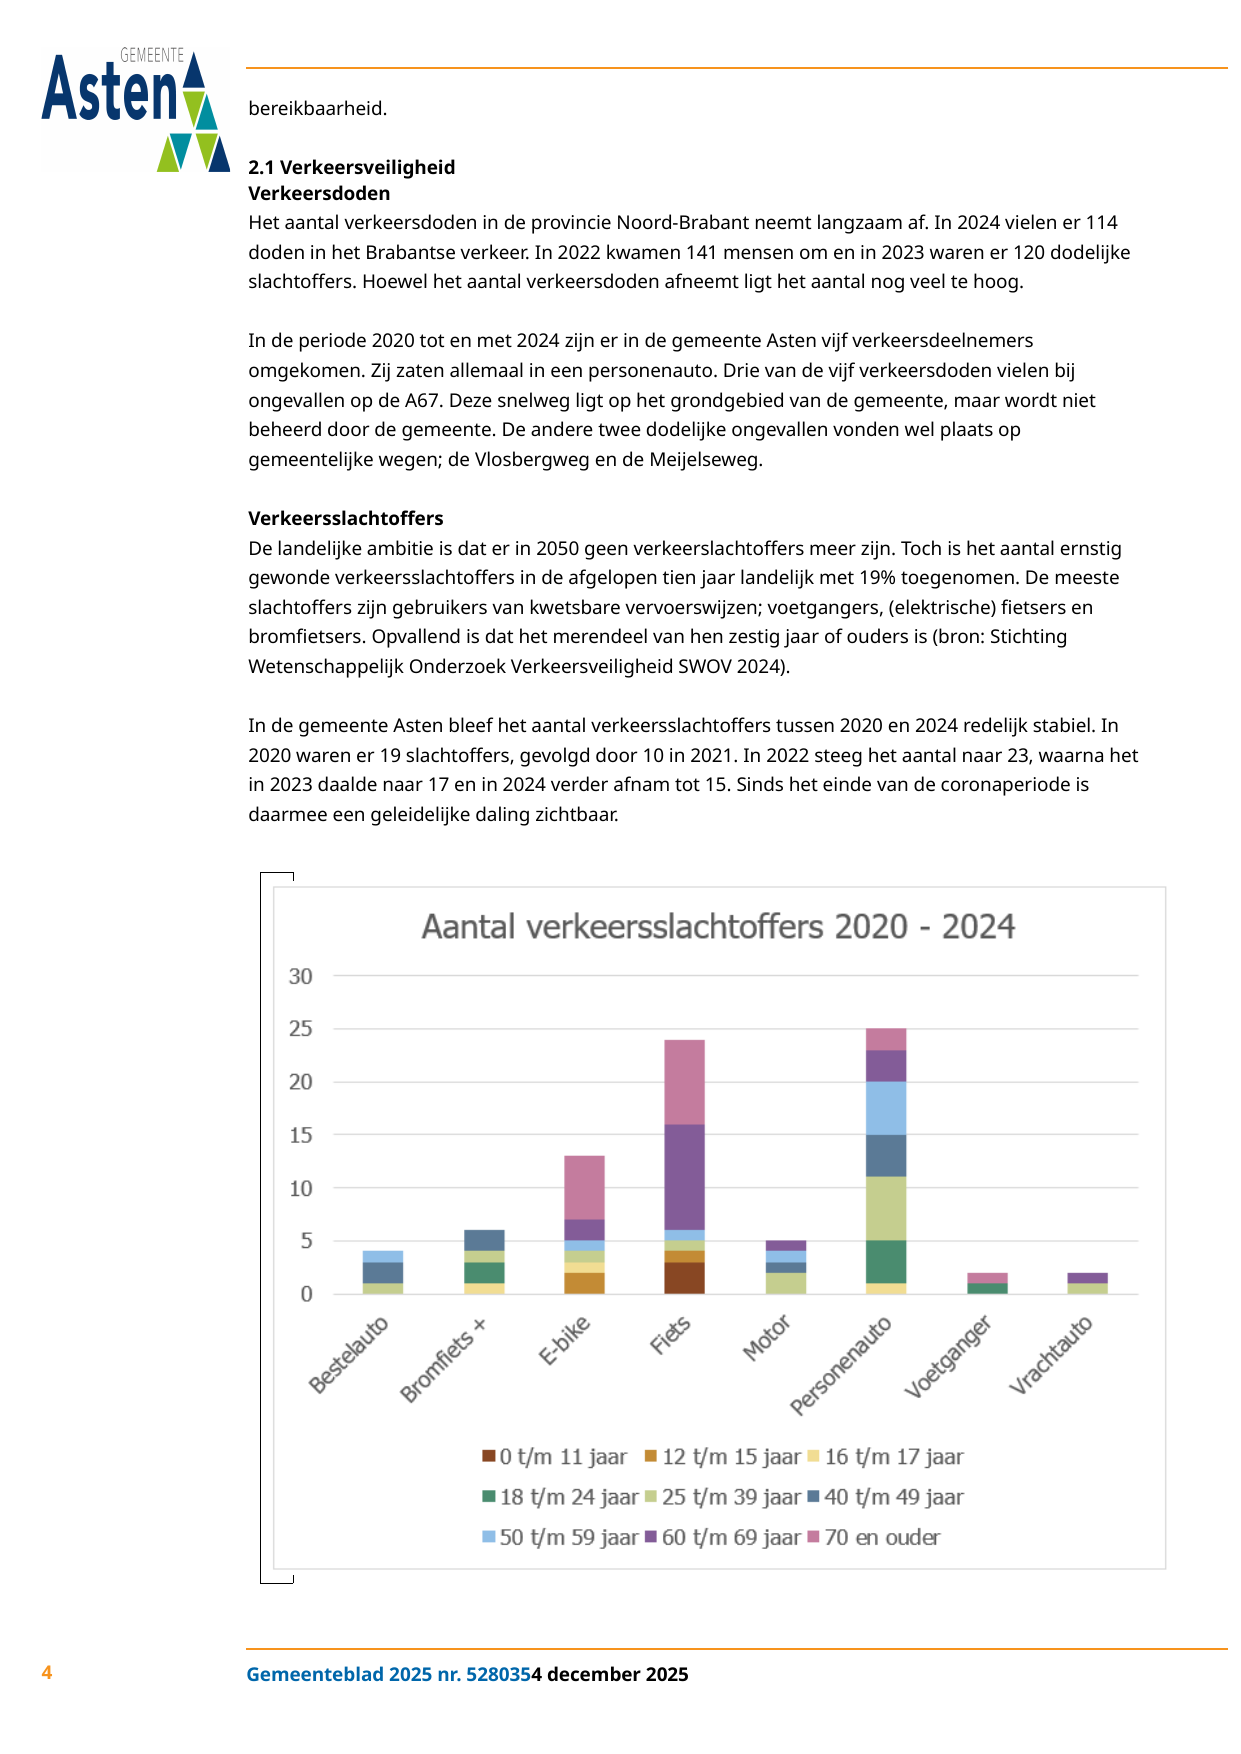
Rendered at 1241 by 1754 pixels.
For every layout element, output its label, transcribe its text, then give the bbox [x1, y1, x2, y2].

text In de gemeente Asten bleef het aantal verkeersslachtoffers tussen 2020 en 2024 redelijk stabiel. In 2020 waren er 19 slachtoffers, gevolgd door 10 in 2021. In 2022 steeg het aantal naar 23, waarna het in 2023 daalde naar 17 en in 2024 verder afnam tot 15. Sinds het einde van de coronaperiode is daarmee een geleidelijke daling zichtbaar. [248, 712, 1152, 827]
text De landelijke ambitie is dat er in 2050 geen verkeerslachtoffers meer zijn. Toch is het aantal ernstig gewonde verkeersslachtoffers in de afgelopen tien jaar landelijk met 19% toegenomen. De meeste slachtoffers zijn gebruikers van kwetsbare vervoerswijzen; voetgangers, (elektrische) fietsers en bromfietsers. Opvallend is dat het merendeel van hen zestig jaar of ouders is (bron: Stichting Wetenschappelijk Onderzoek Verkeersveiligheid SWOV 2024). [248, 535, 1152, 679]
picture [268, 881, 1173, 1575]
picture [41, 47, 231, 172]
text bereikbaarheid. [248, 95, 1152, 121]
text 2.1 Verkeersveiligheid [248, 154, 1152, 180]
text In de periode 2020 tot en met 2024 zijn er in de gemeente Asten vijf verkeersdeelnemers omgekomen. Zij zaten allemaal in een personenauto. Drie van de vijf verkeersdoden vielen bij ongevallen op de A67. Deze snelweg ligt op het grondgebied van de gemeente, maar wordt niet beheerd door de gemeente. De andere twee dodelijke ongevallen vonden wel plaats op gemeentelijke wegen; de Vlosbergweg en de Meijelseweg. [248, 328, 1152, 472]
text Het aantal verkeersdoden in de provincie Noord-Brabant neemt langzaam af. In 2024 vielen er 114 doden in het Brabantse verkeer. In 2022 kwamen 141 mensen om en in 2023 waren er 120 dodelijke slachtoffers. Hoewel het aantal verkeersdoden afneemt ligt het aantal nog veel te hoog. [248, 209, 1152, 294]
text Verkeersslachtoffers [248, 505, 1152, 531]
text Verkeersdoden [248, 180, 1152, 205]
